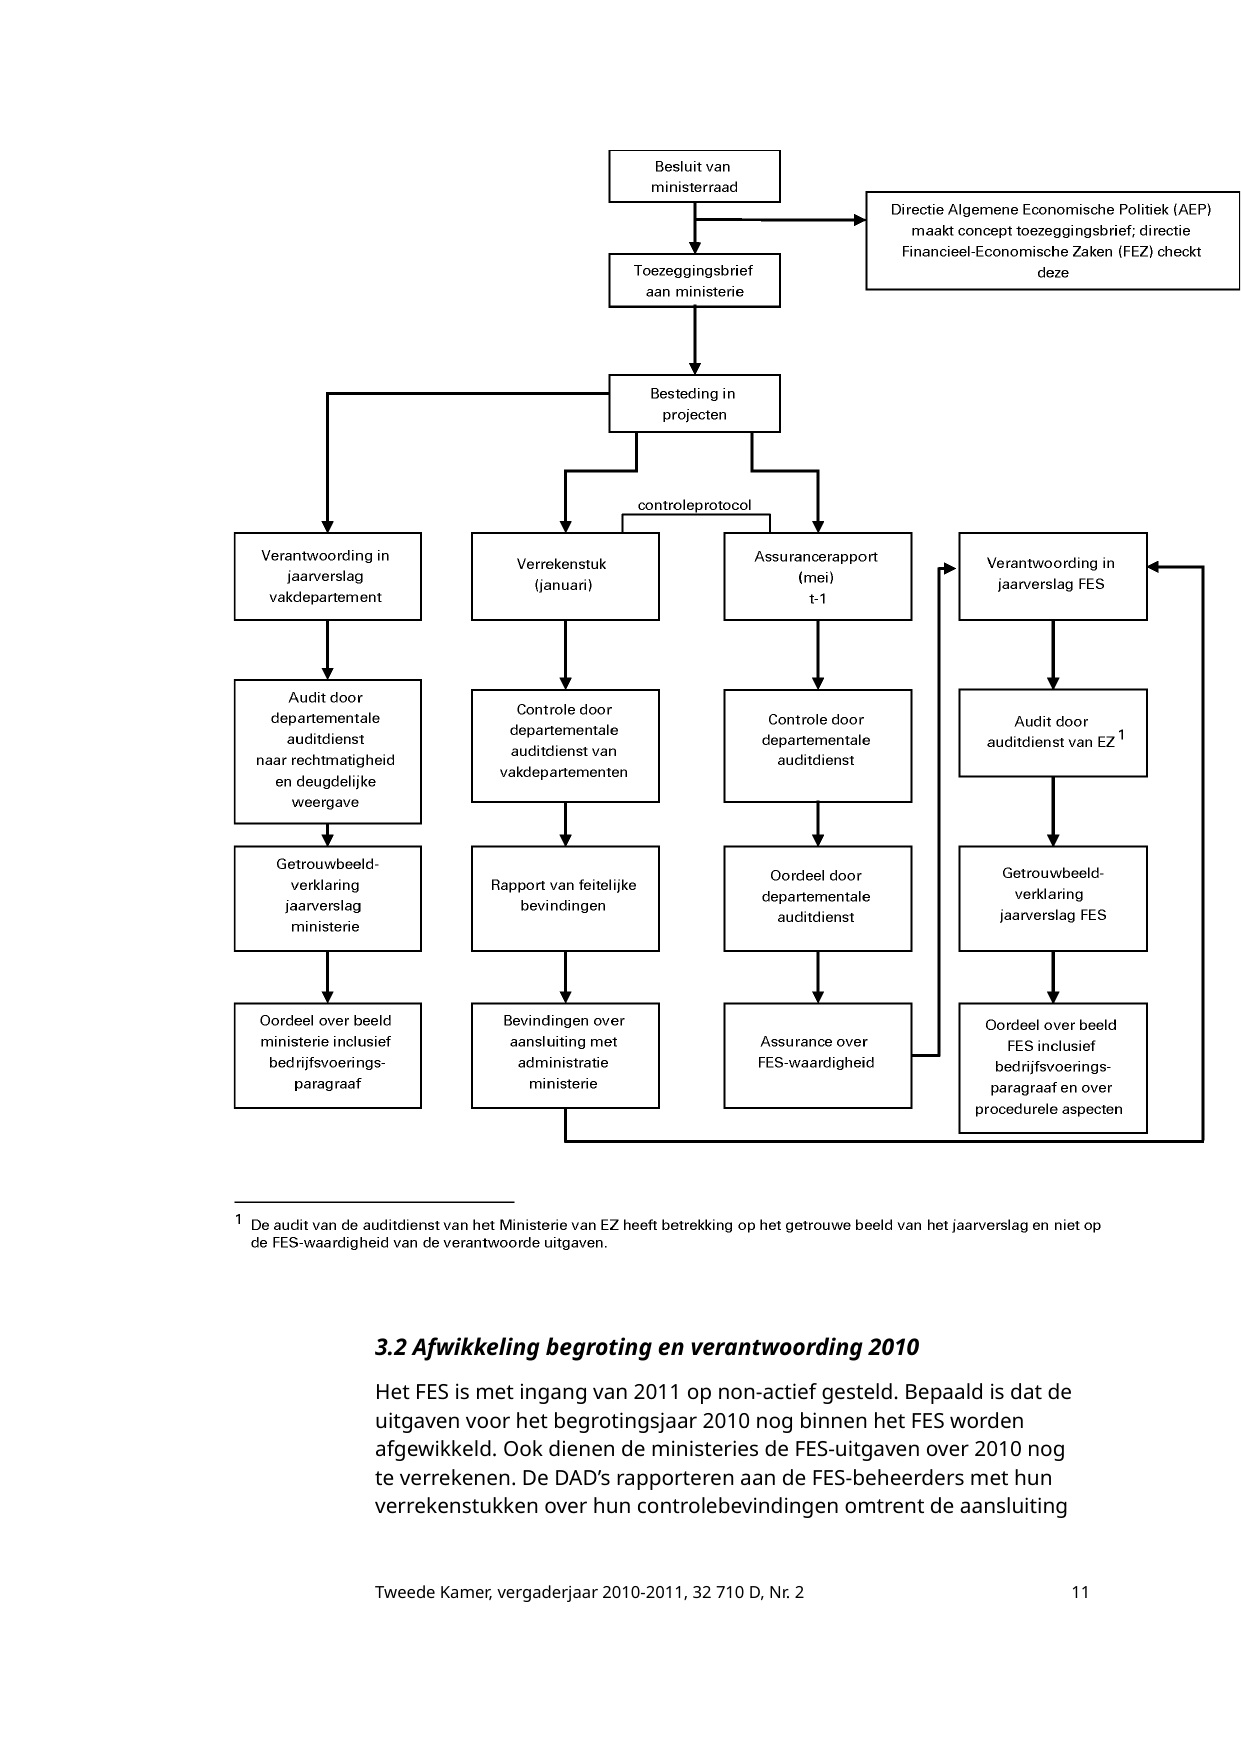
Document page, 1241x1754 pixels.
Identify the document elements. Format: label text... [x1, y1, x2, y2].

picture [233, 150, 1241, 1251]
text Het FES is met ingang van 2011 op non-actief gesteld. Bepaald is dat de uitgaven voor het begrotingsjaar 2010 nog binnen het FES worden afgewikkeld. Ook dienen de ministeries de FES-uitgaven over 2010 nog te verrekenen. De DAD’s rapporteren aan de FES-beheerders met hun verrekenstukken over hun controlebevindingen omtrent de aansluiting [375, 1377, 1090, 1519]
subtitle 3.2 Afwikkeling begroting en verantwoording 2010 [375, 1331, 1090, 1362]
